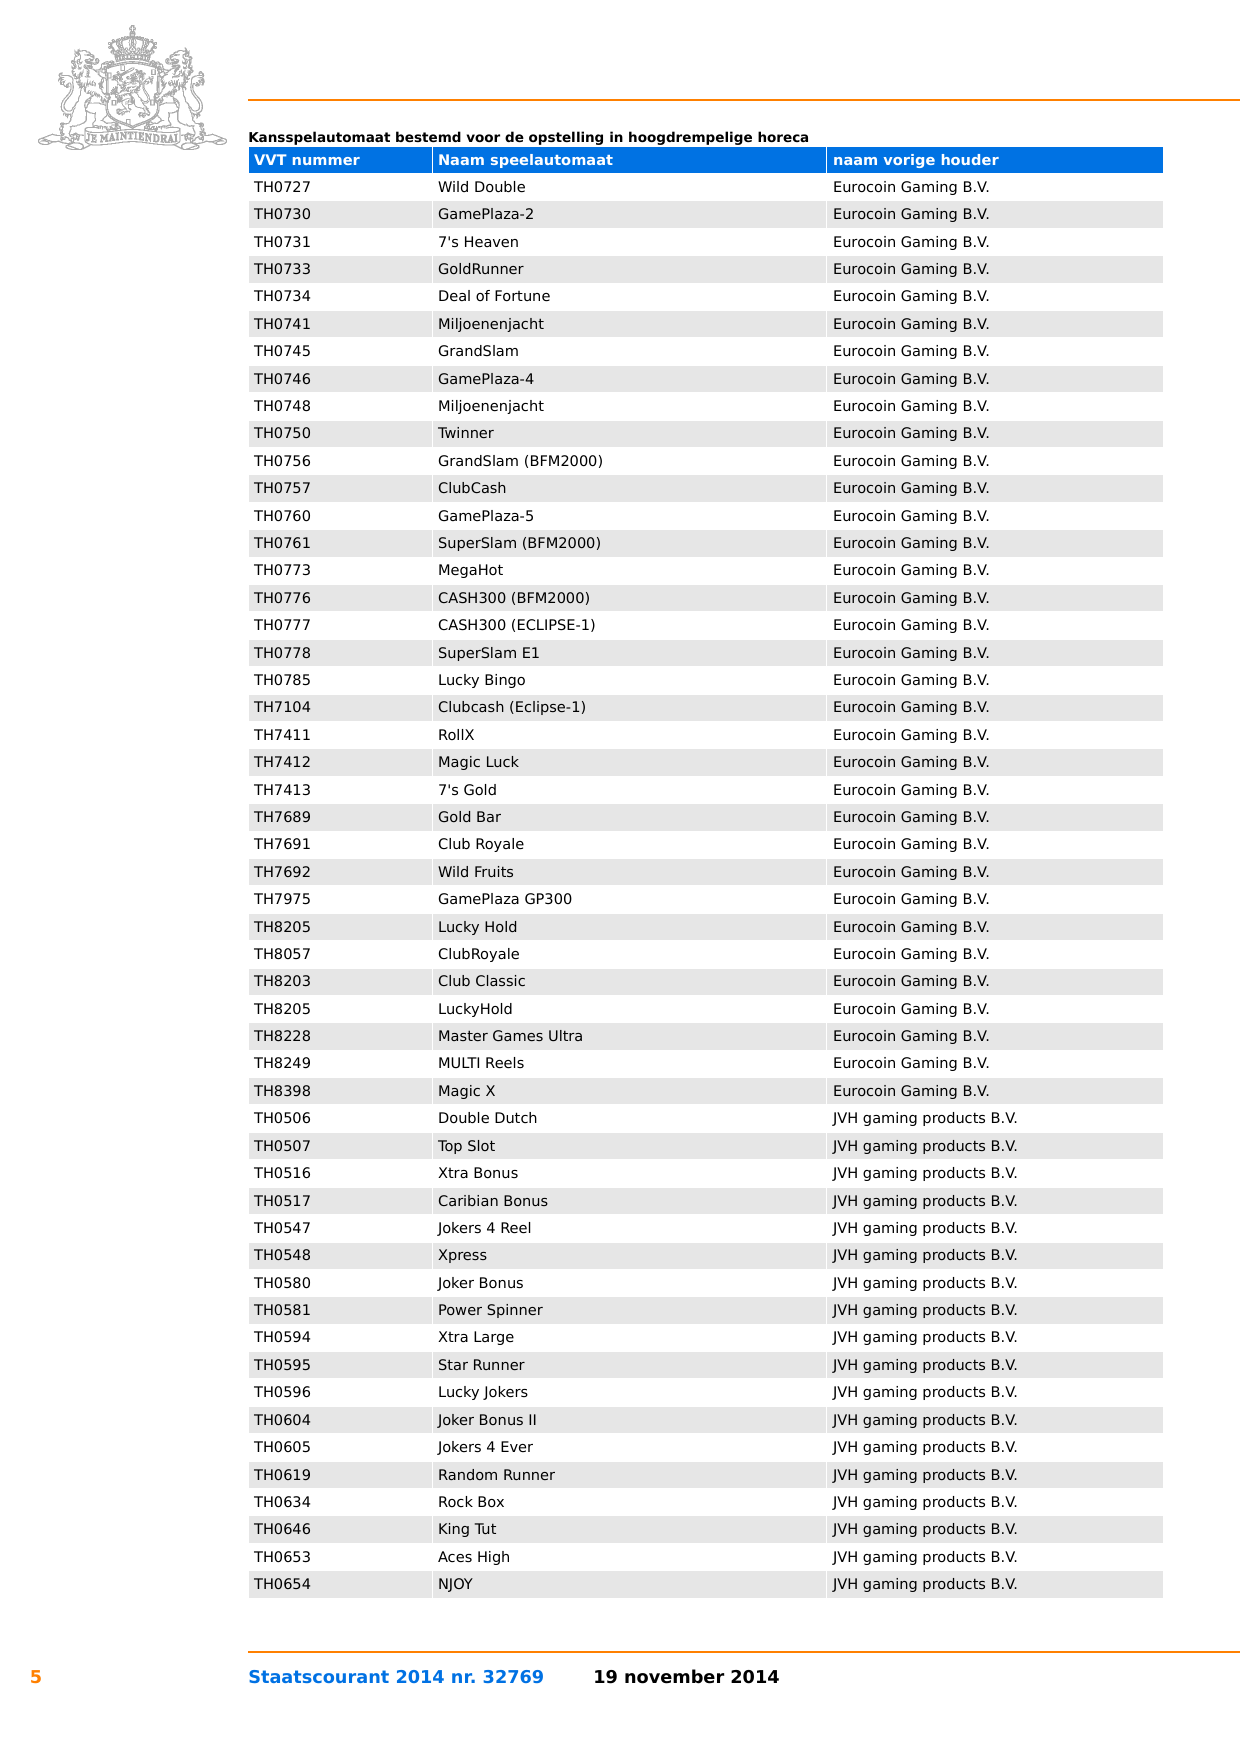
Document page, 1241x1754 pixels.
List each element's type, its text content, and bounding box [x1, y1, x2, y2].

table_cell Club Classic [433, 969, 826, 995]
table_cell ClubCash [433, 475, 826, 502]
table_cell TH8205 [249, 914, 432, 940]
table_cell Master Games Ultra [433, 1023, 826, 1050]
table_cell TH0741 [249, 311, 432, 337]
table_cell Eurocoin Gaming B.V. [827, 256, 1163, 283]
table_cell VVT nummer [249, 147, 432, 173]
table_cell Caribian Bonus [433, 1188, 826, 1214]
table_cell JVH gaming products B.V. [827, 1407, 1163, 1433]
table_cell SuperSlam E1 [433, 640, 826, 666]
table_cell MULTI Reels [433, 1051, 826, 1077]
table_cell TH7413 [249, 777, 432, 803]
table_cell JVH gaming products B.V. [827, 1544, 1163, 1570]
table_cell TH0785 [249, 667, 432, 693]
table_cell TH0757 [249, 475, 432, 502]
table_cell naam vorige houder [827, 147, 1163, 173]
table_cell Gold Bar [433, 804, 826, 831]
table_cell JVH gaming products B.V. [827, 1434, 1163, 1461]
table_cell TH8228 [249, 1023, 432, 1050]
table_cell TH0745 [249, 339, 432, 365]
table_cell GamePlaza-4 [433, 366, 826, 392]
table_cell ClubRoyale [433, 941, 826, 967]
table_cell Eurocoin Gaming B.V. [827, 421, 1163, 447]
table_cell Eurocoin Gaming B.V. [827, 667, 1163, 693]
table_cell GoldRunner [433, 256, 826, 283]
table_cell TH0756 [249, 448, 432, 474]
table_cell TH7691 [249, 832, 432, 858]
table_cell Random Runner [433, 1462, 826, 1488]
table_cell Xtra Bonus [433, 1160, 826, 1187]
table_cell TH0516 [249, 1160, 432, 1187]
table_cell TH0761 [249, 530, 432, 557]
table_cell TH0750 [249, 421, 432, 447]
table_cell TH0777 [249, 613, 432, 639]
table_cell Eurocoin Gaming B.V. [827, 749, 1163, 776]
table_cell TH8205 [249, 996, 432, 1022]
table_cell King Tut [433, 1516, 826, 1543]
table_cell Lucky Hold [433, 914, 826, 940]
table_cell Clubcash (Eclipse-1) [433, 695, 826, 721]
table_cell Deal of Fortune [433, 284, 826, 310]
table_cell Eurocoin Gaming B.V. [827, 969, 1163, 995]
table_cell RollX [433, 722, 826, 748]
table_cell Xtra Large [433, 1325, 826, 1351]
table_cell LuckyHold [433, 996, 826, 1022]
table_cell GamePlaza-2 [433, 201, 826, 228]
table_cell Eurocoin Gaming B.V. [827, 777, 1163, 803]
table_cell Eurocoin Gaming B.V. [827, 393, 1163, 419]
table_cell GrandSlam (BFM2000) [433, 448, 826, 474]
table_cell Aces High [433, 1544, 826, 1570]
table_cell TH0548 [249, 1243, 432, 1269]
table_cell Double Dutch [433, 1106, 826, 1132]
table_cell Eurocoin Gaming B.V. [827, 530, 1163, 557]
table_cell Eurocoin Gaming B.V. [827, 832, 1163, 858]
table_cell CASH300 (BFM2000) [433, 585, 826, 611]
table_cell Joker Bonus II [433, 1407, 826, 1433]
table_cell TH0776 [249, 585, 432, 611]
table_cell Eurocoin Gaming B.V. [827, 284, 1163, 310]
table_cell Eurocoin Gaming B.V. [827, 1023, 1163, 1050]
table_cell JVH gaming products B.V. [827, 1133, 1163, 1159]
table_cell TH0547 [249, 1215, 432, 1241]
table_cell TH0654 [249, 1571, 432, 1598]
table_cell GamePlaza-5 [433, 503, 826, 529]
table_cell Eurocoin Gaming B.V. [827, 613, 1163, 639]
table_cell JVH gaming products B.V. [827, 1188, 1163, 1214]
table_cell Eurocoin Gaming B.V. [827, 941, 1163, 967]
table_cell TH0778 [249, 640, 432, 666]
table_cell TH0727 [249, 174, 432, 200]
table_cell Eurocoin Gaming B.V. [827, 201, 1163, 228]
table_cell Eurocoin Gaming B.V. [827, 311, 1163, 337]
table_cell MegaHot [433, 558, 826, 584]
table_cell Joker Bonus [433, 1270, 826, 1296]
table_cell Eurocoin Gaming B.V. [827, 585, 1163, 611]
table_cell 7's Heaven [433, 229, 826, 255]
table_cell TH0733 [249, 256, 432, 283]
table_cell JVH gaming products B.V. [827, 1380, 1163, 1406]
table_cell Eurocoin Gaming B.V. [827, 1051, 1163, 1077]
table_cell Eurocoin Gaming B.V. [827, 558, 1163, 584]
table_header Kansspelautomaat bestemd voor de opstelling in hoogdrempelige horeca [248, 130, 1163, 146]
table_cell Wild Fruits [433, 859, 826, 885]
table_cell GrandSlam [433, 339, 826, 365]
table_cell Naam speelautomaat [433, 147, 826, 173]
table_cell TH0760 [249, 503, 432, 529]
table_cell Eurocoin Gaming B.V. [827, 914, 1163, 940]
table_cell JVH gaming products B.V. [827, 1243, 1163, 1269]
table_cell Eurocoin Gaming B.V. [827, 475, 1163, 502]
table_cell Eurocoin Gaming B.V. [827, 1078, 1163, 1104]
table_cell Lucky Bingo [433, 667, 826, 693]
table_cell JVH gaming products B.V. [827, 1516, 1163, 1543]
table_cell Top Slot [433, 1133, 826, 1159]
table_cell Magic X [433, 1078, 826, 1104]
table_cell TH0517 [249, 1188, 432, 1214]
table_cell Eurocoin Gaming B.V. [827, 804, 1163, 831]
table_cell JVH gaming products B.V. [827, 1352, 1163, 1378]
table_cell Eurocoin Gaming B.V. [827, 886, 1163, 913]
table_cell Xpress [433, 1243, 826, 1269]
table_cell TH7689 [249, 804, 432, 831]
table_cell CASH300 (ECLIPSE-1) [433, 613, 826, 639]
table_cell Miljoenenjacht [433, 393, 826, 419]
table_cell Eurocoin Gaming B.V. [827, 229, 1163, 255]
table_cell Twinner [433, 421, 826, 447]
table_cell TH0604 [249, 1407, 432, 1433]
table_cell SuperSlam (BFM2000) [433, 530, 826, 557]
table_cell TH0730 [249, 201, 432, 228]
table_cell Jokers 4 Reel [433, 1215, 826, 1241]
table_cell TH0580 [249, 1270, 432, 1296]
table_cell Eurocoin Gaming B.V. [827, 996, 1163, 1022]
table_cell NJOY [433, 1571, 826, 1598]
table_cell Lucky Jokers [433, 1380, 826, 1406]
table_cell Star Runner [433, 1352, 826, 1378]
table_cell TH0619 [249, 1462, 432, 1488]
table_cell TH7104 [249, 695, 432, 721]
table_cell TH8057 [249, 941, 432, 967]
table_cell TH0594 [249, 1325, 432, 1351]
table_cell TH0653 [249, 1544, 432, 1570]
table_cell TH0507 [249, 1133, 432, 1159]
table_cell Power Spinner [433, 1297, 826, 1324]
table_cell JVH gaming products B.V. [827, 1489, 1163, 1515]
table_cell TH0646 [249, 1516, 432, 1543]
table_cell Eurocoin Gaming B.V. [827, 859, 1163, 885]
table_cell Wild Double [433, 174, 826, 200]
table_cell JVH gaming products B.V. [827, 1215, 1163, 1241]
table_cell JVH gaming products B.V. [827, 1571, 1163, 1598]
table_cell Magic Luck [433, 749, 826, 776]
table_cell TH0748 [249, 393, 432, 419]
table_cell Eurocoin Gaming B.V. [827, 448, 1163, 474]
table_cell Eurocoin Gaming B.V. [827, 339, 1163, 365]
table_cell JVH gaming products B.V. [827, 1106, 1163, 1132]
table_cell TH7411 [249, 722, 432, 748]
table_cell TH0581 [249, 1297, 432, 1324]
table_cell TH0506 [249, 1106, 432, 1132]
table_cell TH0595 [249, 1352, 432, 1378]
table_cell TH0605 [249, 1434, 432, 1461]
table_cell JVH gaming products B.V. [827, 1160, 1163, 1187]
table_cell Eurocoin Gaming B.V. [827, 722, 1163, 748]
table_cell JVH gaming products B.V. [827, 1462, 1163, 1488]
table_cell TH0734 [249, 284, 432, 310]
table_cell Eurocoin Gaming B.V. [827, 366, 1163, 392]
table_cell Eurocoin Gaming B.V. [827, 640, 1163, 666]
table_cell JVH gaming products B.V. [827, 1297, 1163, 1324]
table_cell Club Royale [433, 832, 826, 858]
table_cell Eurocoin Gaming B.V. [827, 503, 1163, 529]
table_cell Rock Box [433, 1489, 826, 1515]
table_cell TH8398 [249, 1078, 432, 1104]
table_cell TH8249 [249, 1051, 432, 1077]
table_cell GamePlaza GP300 [433, 886, 826, 913]
table_cell Miljoenenjacht [433, 311, 826, 337]
table_cell JVH gaming products B.V. [827, 1325, 1163, 1351]
table_cell JVH gaming products B.V. [827, 1270, 1163, 1296]
table_cell TH8203 [249, 969, 432, 995]
table_cell TH0746 [249, 366, 432, 392]
table_cell Eurocoin Gaming B.V. [827, 174, 1163, 200]
table_cell Eurocoin Gaming B.V. [827, 695, 1163, 721]
table_cell TH0731 [249, 229, 432, 255]
table_cell TH0634 [249, 1489, 432, 1515]
table_cell TH7975 [249, 886, 432, 913]
table_cell Jokers 4 Ever [433, 1434, 826, 1461]
table_cell TH7412 [249, 749, 432, 776]
table_cell TH7692 [249, 859, 432, 885]
table_cell 7's Gold [433, 777, 826, 803]
table_cell TH0596 [249, 1380, 432, 1406]
table_cell TH0773 [249, 558, 432, 584]
picture [38, 25, 227, 150]
